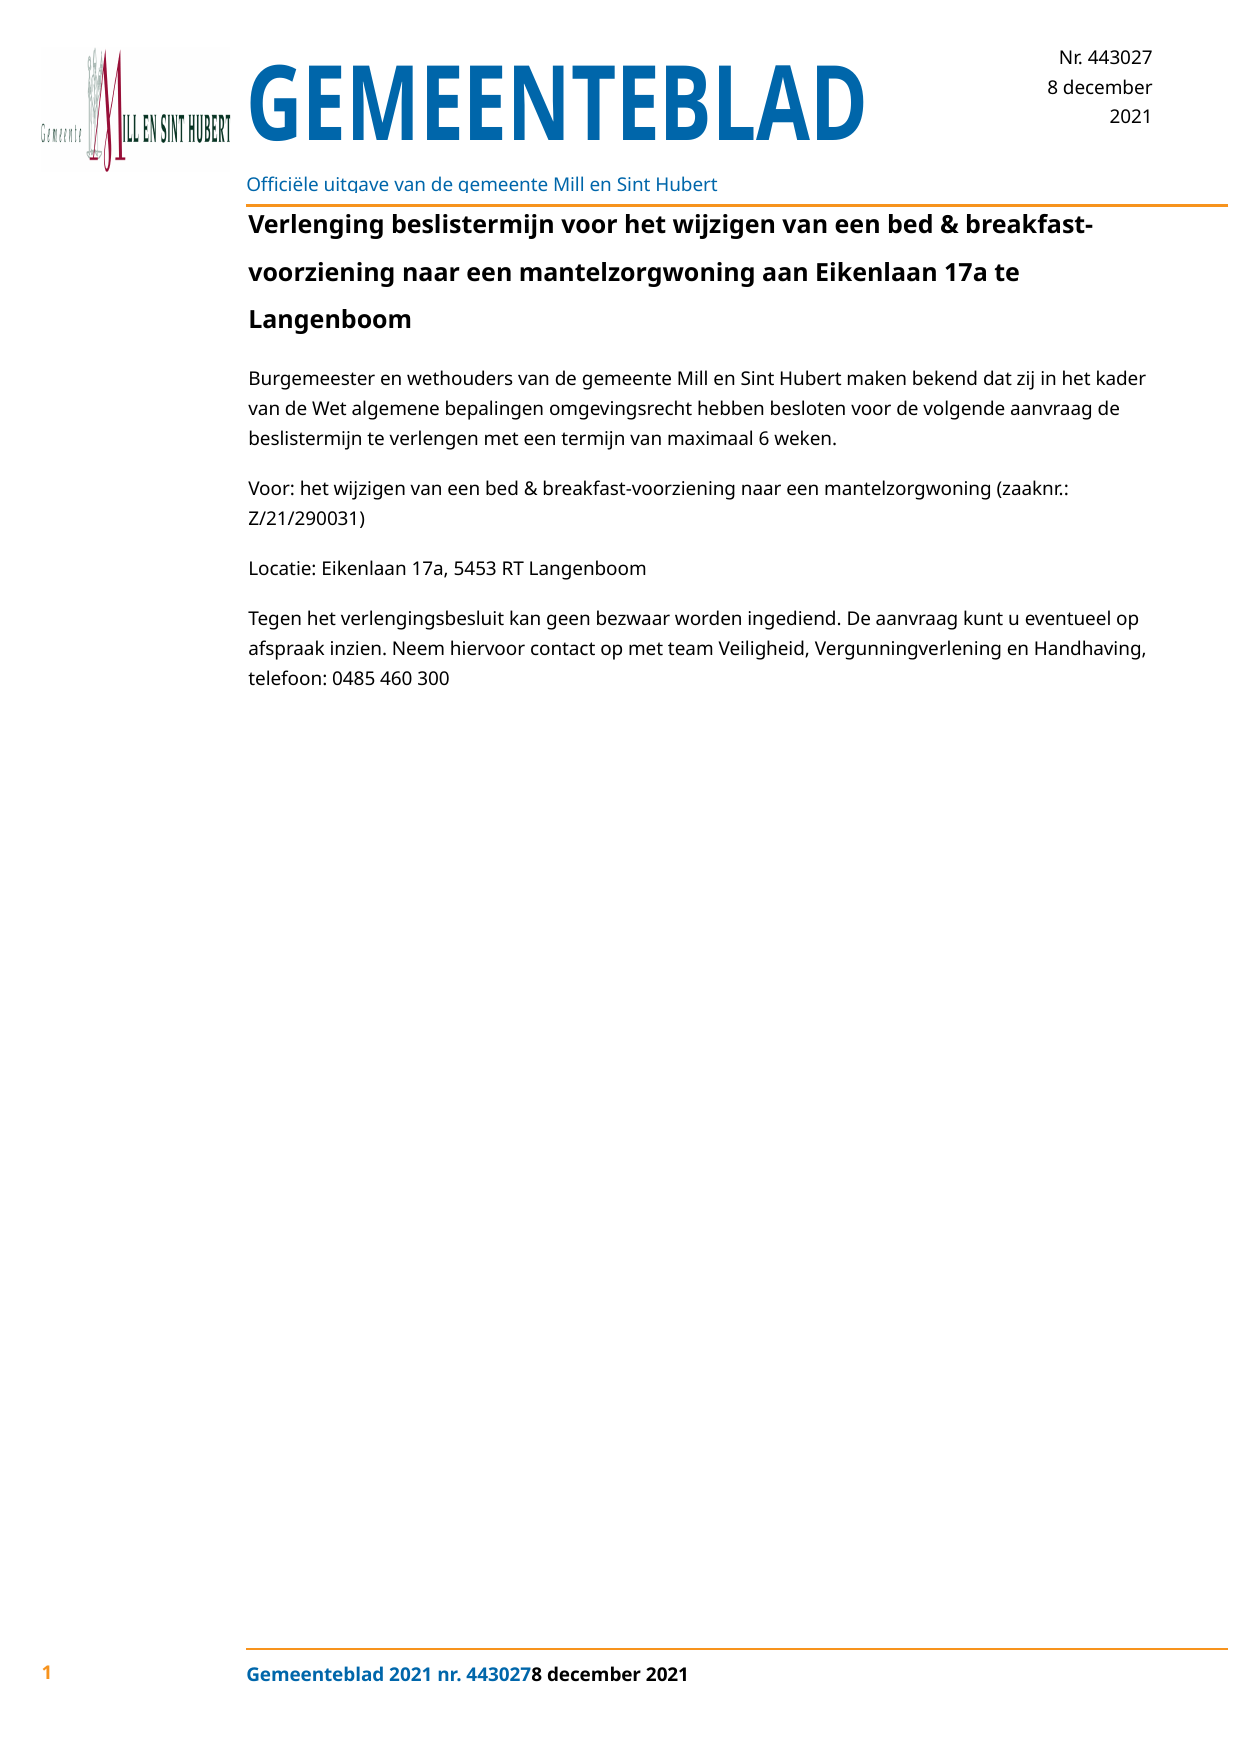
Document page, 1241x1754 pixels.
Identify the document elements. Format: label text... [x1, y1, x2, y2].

text Verlenging beslistermijn voor het wijzigen van een bed & breakfast-voorziening naar een mantelzorgwoning aan Eikenlaan 17a te Langenboom [248, 207, 1152, 336]
text Burgemeester en wethouders van de gemeente Mill en Sint Hubert maken bekend dat zij in het kader van de Wet algemene bepalingen omgevingsrecht hebben besloten voor de volgende aanvraag de beslistermijn te verlengen met een termijn van maximaal 6 weken. [248, 366, 1152, 450]
text Voor: het wijzigen van een bed & breakfast-voorziening naar een mantelzorgwoning (zaaknr.: Z/21/290031) [248, 475, 1152, 530]
picture [41, 47, 231, 172]
text Tegen het verlengingsbesluit kan geen bezwaar worden ingediend. De aanvraag kunt u eventueel op afspraak inzien. Neem hiervoor contact op met team Veiligheid, Vergunningverlening en Handhaving, telefoon: 0485 460 300 [248, 606, 1152, 690]
text Locatie: Eikenlaan 17a, 5453 RT Langenboom [248, 555, 1152, 581]
